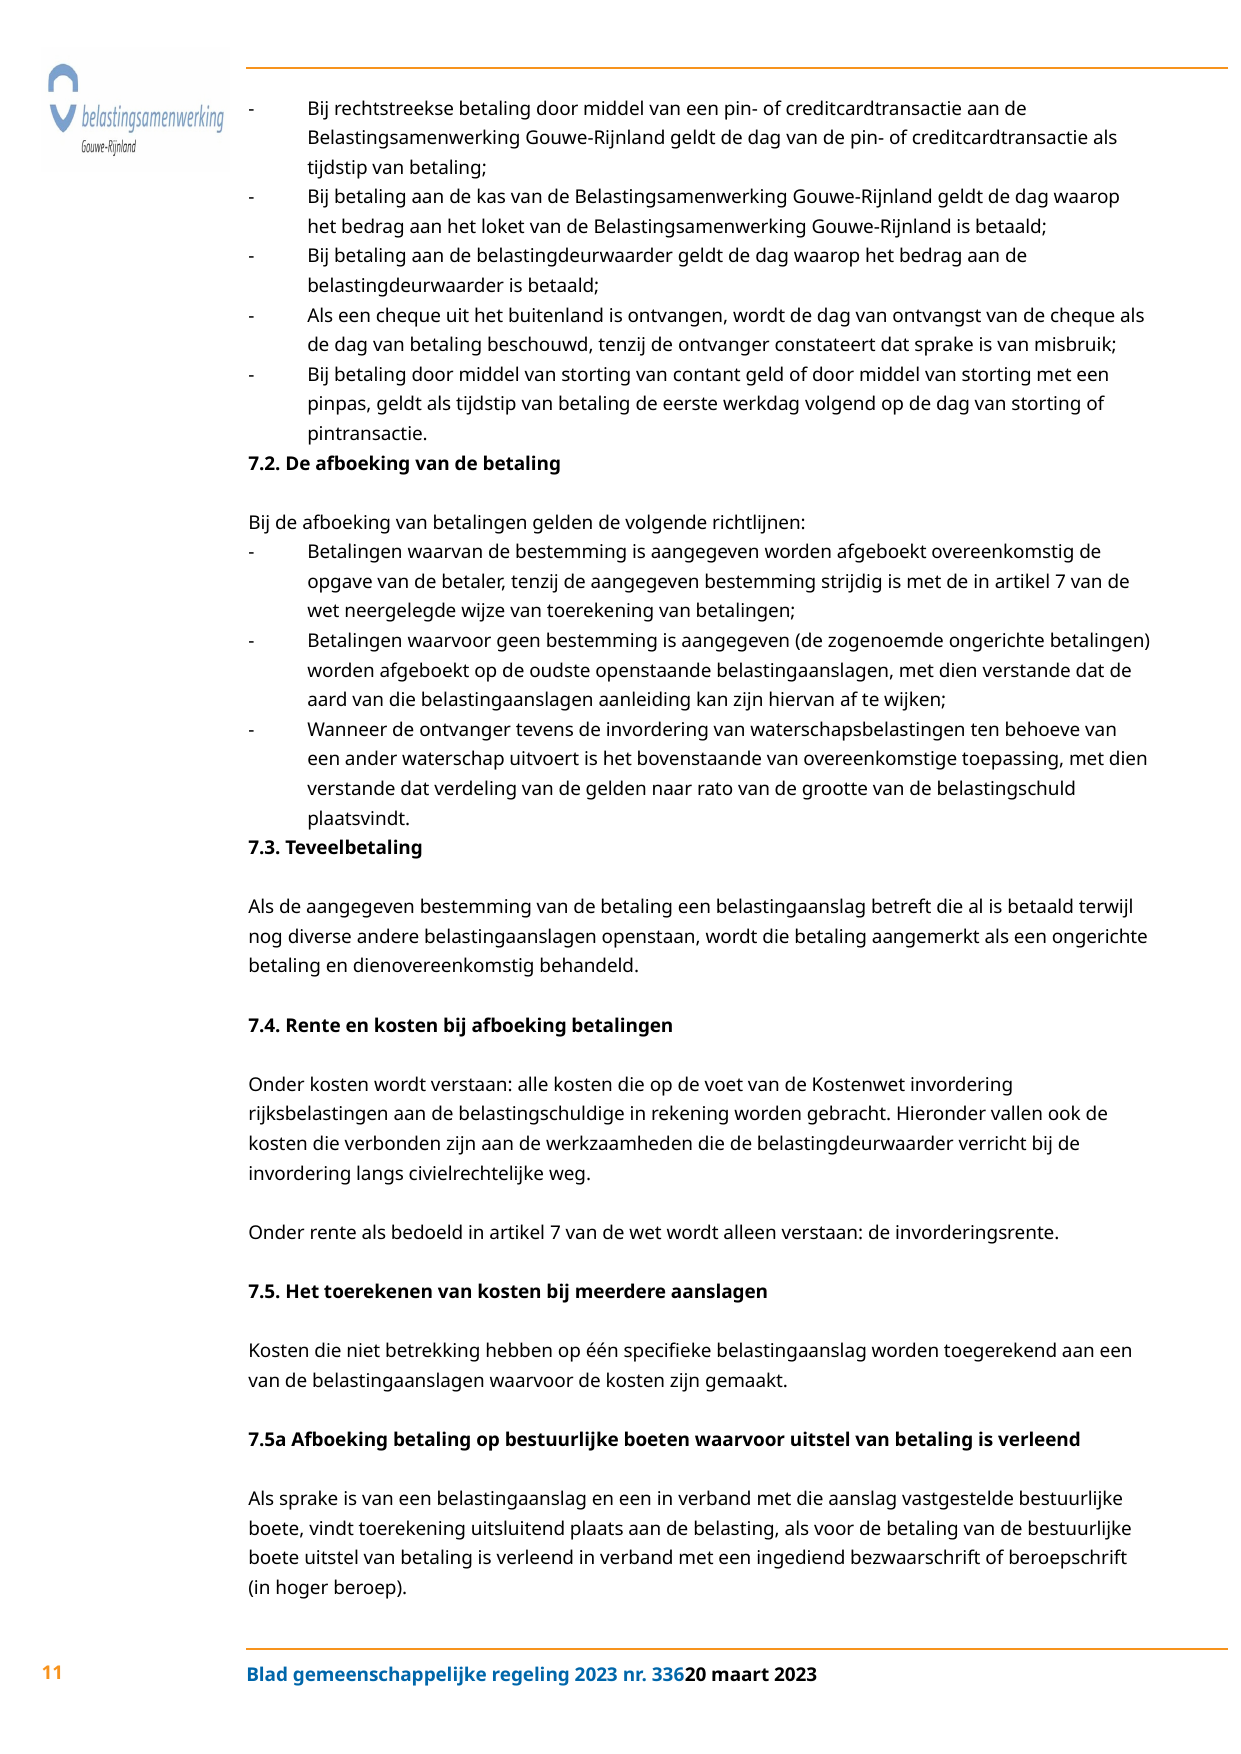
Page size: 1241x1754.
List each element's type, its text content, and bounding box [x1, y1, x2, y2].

text Kosten die niet betrekking hebben op één specifieke belastingaanslag worden toegerekend aan een van de belastingaanslagen waarvoor de kosten zijn gemaakt. [248, 1337, 1152, 1393]
text Bij de afboeking van betalingen gelden de volgende richtlijnen: [248, 509, 1152, 535]
text 7.5a Afboeking betaling op bestuurlijke boeten waarvoor uitstel van betaling is verleend [248, 1426, 1152, 1452]
text Onder rente als bedoeld in artikel 7 van de wet wordt alleen verstaan: de invorderingsrente. [248, 1219, 1152, 1245]
list Als een cheque uit het buitenland is ontvangen, wordt de dag van ontvangst van de cheque als de dag van betaling beschouwd, tenzij de ontvanger constateert dat sprake is van misbruik; [248, 302, 1152, 357]
list Betalingen waarvan de bestemming is aangegeven worden afgeboekt overeenkomstig de opgave van de betaler, tenzij de aangegeven bestemming strijdig is met de in artikel 7 van de wet neergelegde wijze van toerekening van betalingen; [248, 538, 1152, 623]
text Als de aangegeven bestemming van de betaling een belastingaanslag betreft die al is betaald terwijl nog diverse andere belastingaanslagen openstaan, wordt die betaling aangemerkt als een ongerichte betaling en dienovereenkomstig behandeld. [248, 893, 1152, 978]
list Betalingen waarvoor geen bestemming is aangegeven (de zogenoemde ongerichte betalingen) worden afgeboekt op de oudste openstaande belastingaanslagen, met dien verstande dat de aard van die belastingaanslagen aanleiding kan zijn hiervan af te wijken; [248, 627, 1152, 712]
list Bij betaling aan de belastingdeurwaarder geldt de dag waarop het bedrag aan de belastingdeurwaarder is betaald; [248, 243, 1152, 298]
list Bij rechtstreekse betaling door middel van een pin- of creditcardtransactie aan de Belastingsamenwerking Gouwe-Rijnland geldt de dag van de pin- of creditcardtransactie als tijdstip van betaling; [248, 95, 1152, 180]
text 7.2. De afboeking van de betaling [248, 450, 1152, 476]
text 7.4. Rente en kosten bij afboeking betalingen [248, 1012, 1152, 1038]
text 7.5. Het toerekenen van kosten bij meerdere aanslagen [248, 1278, 1152, 1304]
list Bij betaling door middel van storting van contant geld of door middel van storting met een pinpas, geldt als tijdstip van betaling de eerste werkdag volgend op de dag van storting of pintransactie. [248, 361, 1152, 446]
text Onder kosten wordt verstaan: alle kosten die op de voet van de Kostenwet invordering rijksbelastingen aan de belastingschuldige in rekening worden gebracht. Hieronder vallen ook de kosten die verbonden zijn aan de werkzaamheden die de belastingdeurwaarder verricht bij de invordering langs civielrechtelijke weg. [248, 1071, 1152, 1186]
picture [41, 47, 231, 172]
list Bij betaling aan de kas van de Belastingsamenwerking Gouwe-Rijnland geldt de dag waarop het bedrag aan het loket van de Belastingsamenwerking Gouwe-Rijnland is betaald; [248, 183, 1152, 239]
text Als sprake is van een belastingaanslag en een in verband met die aanslag vastgestelde bestuurlijke boete, vindt toerekening uitsluitend plaats aan de belasting, als voor de betaling van de bestuurlijke boete uitstel van betaling is verleend in verband met een ingediend bezwaarschrift of beroepschrift (in hoger beroep). [248, 1485, 1152, 1600]
text 7.3. Teveelbetaling [248, 834, 1152, 860]
list Wanneer de ontvanger tevens de invordering van waterschapsbelastingen ten behoeve van een ander waterschap uitvoert is het bovenstaande van overeenkomstige toepassing, met dien verstande dat verdeling van de gelden naar rato van de grootte van de belastingschuld plaatsvindt. [248, 716, 1152, 831]
